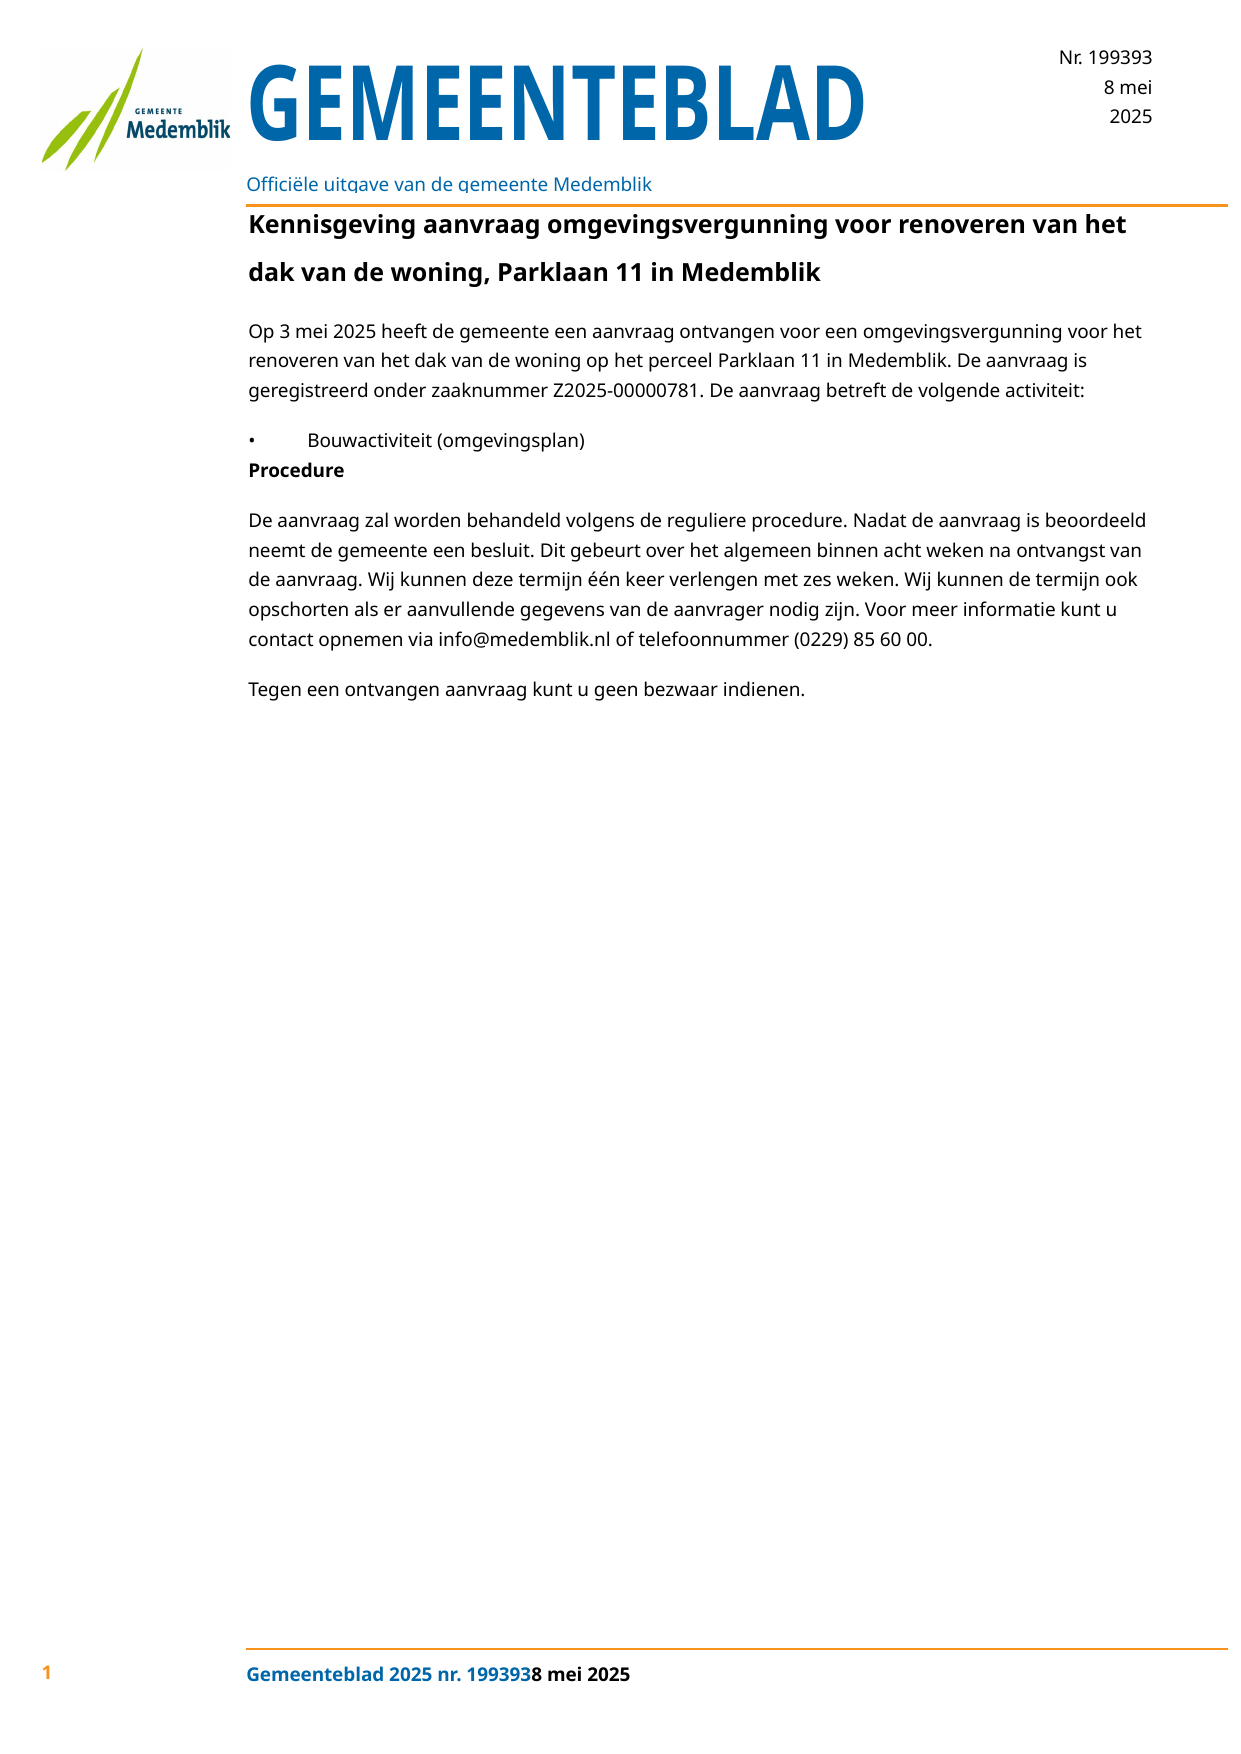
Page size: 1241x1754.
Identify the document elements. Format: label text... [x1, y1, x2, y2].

text Procedure [248, 457, 1152, 483]
text Tegen een ontvangen aanvraag kunt u geen bezwaar indienen. [248, 676, 1152, 702]
list Bouwactiviteit (omgevingsplan) [248, 427, 1152, 453]
text De aanvraag zal worden behandeld volgens de reguliere procedure. Nadat de aanvraag is beoordeeld neemt de gemeente een besluit. Dit gebeurt over het algemeen binnen acht weken na ontvangst van de aanvraag. Wij kunnen deze termijn één keer verlengen met zes weken. Wij kunnen de termijn ook opschorten als er aanvullende gegevens van de aanvrager nodig zijn. Voor meer informatie kunt u contact opnemen via info@medemblik.nl of telefoonnummer (0229) 85 60 00. [248, 507, 1152, 652]
text Op 3 mei 2025 heeft de gemeente een aanvraag ontvangen voor een omgevingsvergunning voor het renoveren van het dak van de woning op het perceel Parklaan 11 in Medemblik. De aanvraag is geregistreerd onder zaaknummer Z2025-00000781. De aanvraag betreft de volgende activiteit: [248, 318, 1152, 403]
text Kennisgeving aanvraag omgevingsvergunning voor renoveren van het dak van de woning, Parklaan 11 in Medemblik [248, 207, 1152, 288]
picture [41, 47, 231, 172]
